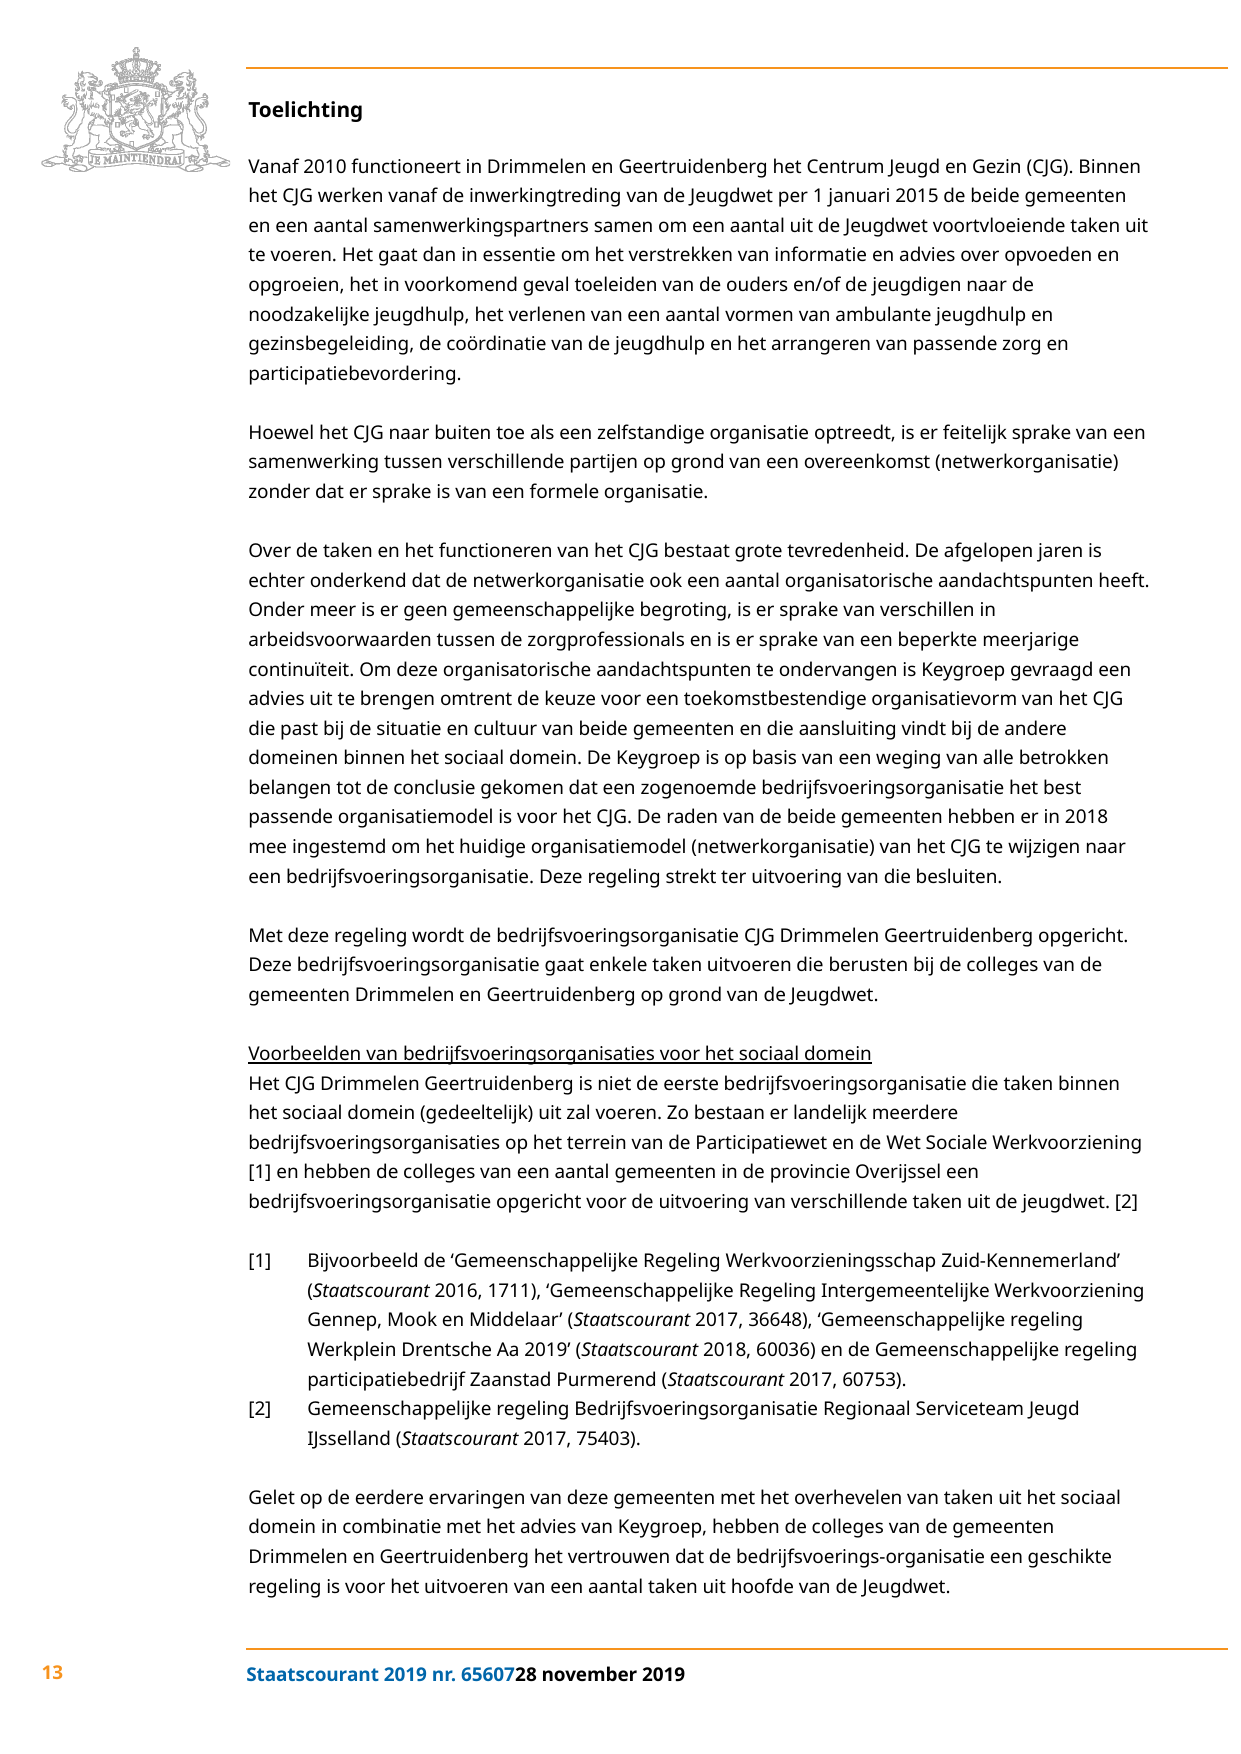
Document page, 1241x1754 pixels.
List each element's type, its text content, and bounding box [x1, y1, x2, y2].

picture [41, 47, 231, 172]
list Bijvoorbeeld de ‘Gemeenschappelijke Regeling Werkvoorzieningsschap Zuid-Kennemerland’ (Staatscourant 2016, 1711), ‘Gemeenschappelijke Regeling Intergemeentelijke Werkvoorziening Gennep, Mook en Middelaar’ (Staatscourant 2017, 36648), ‘Gemeenschappelijke regeling Werkplein Drentsche Aa 2019’ (Staatscourant 2018, 60036) en de Gemeenschappelijke regeling participatiebedrijf Zaanstad Purmerend (Staatscourant 2017, 60753). [248, 1247, 1152, 1392]
list Gemeenschappelijke regeling Bedrijfsvoeringsorganisatie Regionaal Serviceteam Jeugd IJsselland (Staatscourant 2017, 75403). [248, 1395, 1152, 1451]
text Vanaf 2010 functioneert in Drimmelen en Geertruidenberg het Centrum Jeugd en Gezin (CJG). Binnen het CJG werken vanaf de inwerkingtreding van de Jeugdwet per 1 januari 2015 de beide gemeenten en een aantal samenwerkingspartners samen om een aantal uit de Jeugdwet voortvloeiende taken uit te voeren. Het gaat dan in essentie om het verstrekken van informatie en advies over opvoeden en opgroeien, het in voorkomend geval toeleiden van de ouders en/of de jeugdigen naar de noodzakelijke jeugdhulp, het verlenen van een aantal vormen van ambulante jeugdhulp en gezinsbegeleiding, de coördinatie van de jeugdhulp en het arrangeren van passende zorg en participatiebevordering. [248, 153, 1152, 386]
text Het CJG Drimmelen Geertruidenberg is niet de eerste bedrijfsvoeringsorganisatie die taken binnen het sociaal domein (gedeeltelijk) uit zal voeren. Zo bestaan er landelijk meerdere bedrijfsvoeringsorganisaties op het terrein van de Participatiewet en de Wet Sociale Werkvoorziening [1] en hebben de colleges van een aantal gemeenten in de provincie Overijssel een bedrijfsvoeringsorganisatie opgericht voor de uitvoering van verschillende taken uit de jeugdwet. [2] [248, 1070, 1152, 1214]
text Voorbeelden van bedrijfsvoeringsorganisaties voor het sociaal domein [248, 1040, 1152, 1066]
text Met deze regeling wordt de bedrijfsvoeringsorganisatie CJG Drimmelen Geertruidenberg opgericht. Deze bedrijfsvoeringsorganisatie gaat enkele taken uitvoeren die berusten bij de colleges van de gemeenten Drimmelen en Geertruidenberg op grond van de Jeugdwet. [248, 922, 1152, 1007]
text Toelichting [248, 95, 1152, 123]
text Gelet op de eerdere ervaringen van deze gemeenten met het overhevelen van taken uit het sociaal domein in combinatie met het advies van Keygroep, hebben de colleges van de gemeenten Drimmelen en Geertruidenberg het vertrouwen dat de bedrijfsvoerings-organisatie een geschikte regeling is voor het uitvoeren van een aantal taken uit hoofde van de Jeugdwet. [248, 1484, 1152, 1599]
text Over de taken en het functioneren van het CJG bestaat grote tevredenheid. De afgelopen jaren is echter onderkend dat de netwerkorganisatie ook een aantal organisatorische aandachtspunten heeft. Onder meer is er geen gemeenschappelijke begroting, is er sprake van verschillen in arbeidsvoorwaarden tussen de zorgprofessionals en is er sprake van een beperkte meerjarige continuïteit. Om deze organisatorische aandachtspunten te ondervangen is Keygroep gevraagd een advies uit te brengen omtrent de keuze voor een toekomstbestendige organisatievorm van het CJG die past bij de situatie en cultuur van beide gemeenten en die aansluiting vindt bij de andere domeinen binnen het sociaal domein. De Keygroep is op basis van een weging van alle betrokken belangen tot de conclusie gekomen dat een zogenoemde bedrijfsvoeringsorganisatie het best passende organisatiemodel is voor het CJG. De raden van de beide gemeenten hebben er in 2018 mee ingestemd om het huidige organisatiemodel (netwerkorganisatie) van het CJG te wijzigen naar een bedrijfsvoeringsorganisatie. Deze regeling strekt ter uitvoering van die besluiten. [248, 537, 1152, 889]
text Hoewel het CJG naar buiten toe als een zelfstandige organisatie optreedt, is er feitelijk sprake van een samenwerking tussen verschillende partijen op grond van een overeenkomst (netwerkorganisatie) zonder dat er sprake is van een formele organisatie. [248, 419, 1152, 504]
